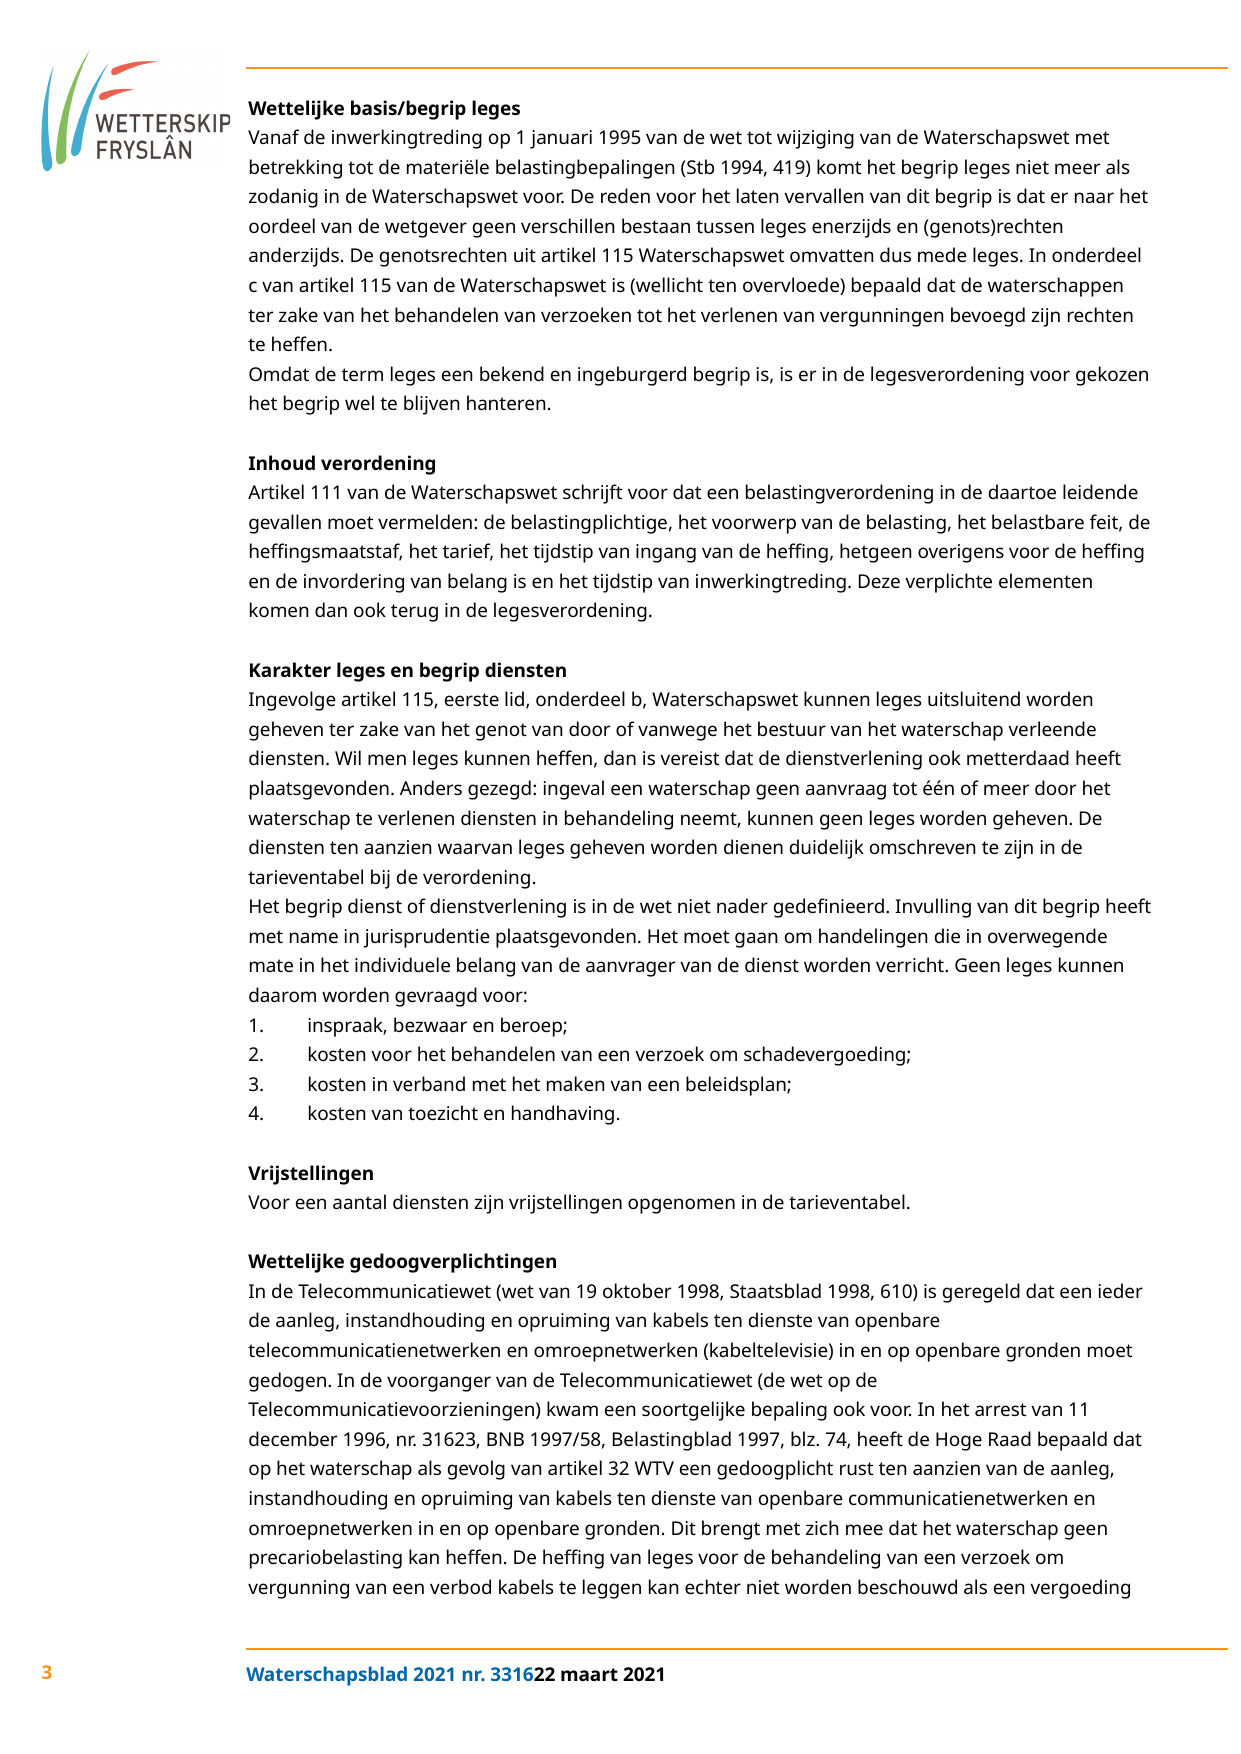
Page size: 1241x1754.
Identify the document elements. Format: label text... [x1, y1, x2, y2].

text Artikel 111 van de Waterschapswet schrijft voor dat een belastingverordening in de daartoe leidende gevallen moet vermelden: de belastingplichtige, het voorwerp van de belasting, het belastbare feit, de heffingsmaatstaf, het tarief, het tijdstip van ingang van de heffing, hetgeen overigens voor de heffing en de invordering van belang is en het tijdstip van inwerkingtreding. Deze verplichte elementen komen dan ook terug in de legesverordening. [248, 479, 1152, 623]
picture [41, 47, 231, 172]
text Karakter leges en begrip diensten [248, 657, 1152, 683]
text Omdat de term leges een bekend en ingeburgerd begrip is, is er in de legesverordening voor gekozen het begrip wel te blijven hanteren. [248, 361, 1152, 416]
text Ingevolge artikel 115, eerste lid, onderdeel b, Waterschapswet kunnen leges uitsluitend worden geheven ter zake van het genot van door of vanwege het bestuur van het waterschap verleende diensten. Wil men leges kunnen heffen, dan is vereist dat de dienstverlening ook metterdaad heeft plaatsgevonden. Anders gezegd: ingeval een waterschap geen aanvraag tot één of meer door het waterschap te verlenen diensten in behandeling neemt, kunnen geen leges worden geheven. De diensten ten aanzien waarvan leges geheven worden dienen duidelijk omschreven te zijn in de tarieventabel bij de verordening. [248, 686, 1152, 890]
text Inhoud verordening [248, 450, 1152, 476]
list kosten in verband met het maken van een beleidsplan; [248, 1071, 1152, 1097]
text Vrijstellingen [248, 1160, 1152, 1186]
text Voor een aantal diensten zijn vrijstellingen opgenomen in de tarieventabel. [248, 1189, 1152, 1215]
list kosten voor het behandelen van een verzoek om schadevergoeding; [248, 1041, 1152, 1067]
list kosten van toezicht en handhaving. [248, 1101, 1152, 1126]
text In de Telecommunicatiewet (wet van 19 oktober 1998, Staatsblad 1998, 610) is geregeld dat een ieder de aanleg, instandhouding en opruiming van kabels ten dienste van openbare telecommunicatienetwerken en omroepnetwerken (kabeltelevisie) in en op openbare gronden moet gedogen. In de voorganger van de Telecommunicatiewet (de wet op de Telecommunicatievoorzieningen) kwam een soortgelijke bepaling ook voor. In het arrest van 11 december 1996, nr. 31623, BNB 1997/58, Belastingblad 1997, blz. 74, heeft de Hoge Raad bepaald dat op het waterschap als gevolg van artikel 32 WTV een gedoogplicht rust ten aanzien van de aanleg, instandhouding en opruiming van kabels ten dienste van openbare communicatienetwerken en omroepnetwerken in en op openbare gronden. Dit brengt met zich mee dat het waterschap geen precariobelasting kan heffen. De heffing van leges voor de behandeling van een verzoek om vergunning van een verbod kabels te leggen kan echter niet worden beschouwd als een vergoeding [248, 1278, 1152, 1600]
text Vanaf de inwerkingtreding op 1 januari 1995 van de wet tot wijziging van de Waterschapswet met betrekking tot de materiële belastingbepalingen (Stb 1994, 419) komt het begrip leges niet meer als zodanig in de Waterschapswet voor. De reden voor het laten vervallen van dit begrip is dat er naar het oordeel van de wetgever geen verschillen bestaan tussen leges enerzijds en (genots)rechten anderzijds. De genotsrechten uit artikel 115 Waterschapswet omvatten dus mede leges. In onderdeel c van artikel 115 van de Waterschapswet is (wellicht ten overvloede) bepaald dat de waterschappen ter zake van het behandelen van verzoeken tot het verlenen van vergunningen bevoegd zijn rechten te heffen. [248, 124, 1152, 357]
text Wettelijke basis/begrip leges [248, 95, 1152, 121]
text Wettelijke gedoogverplichtingen [248, 1248, 1152, 1274]
text Het begrip dienst of dienstverlening is in de wet niet nader gedefinieerd. Invulling van dit begrip heeft met name in jurisprudentie plaatsgevonden. Het moet gaan om handelingen die in overwegende mate in het individuele belang van de aanvrager van de dienst worden verricht. Geen leges kunnen daarom worden gevraagd voor: [248, 893, 1152, 1008]
list inspraak, bezwaar en beroep; [248, 1012, 1152, 1038]
